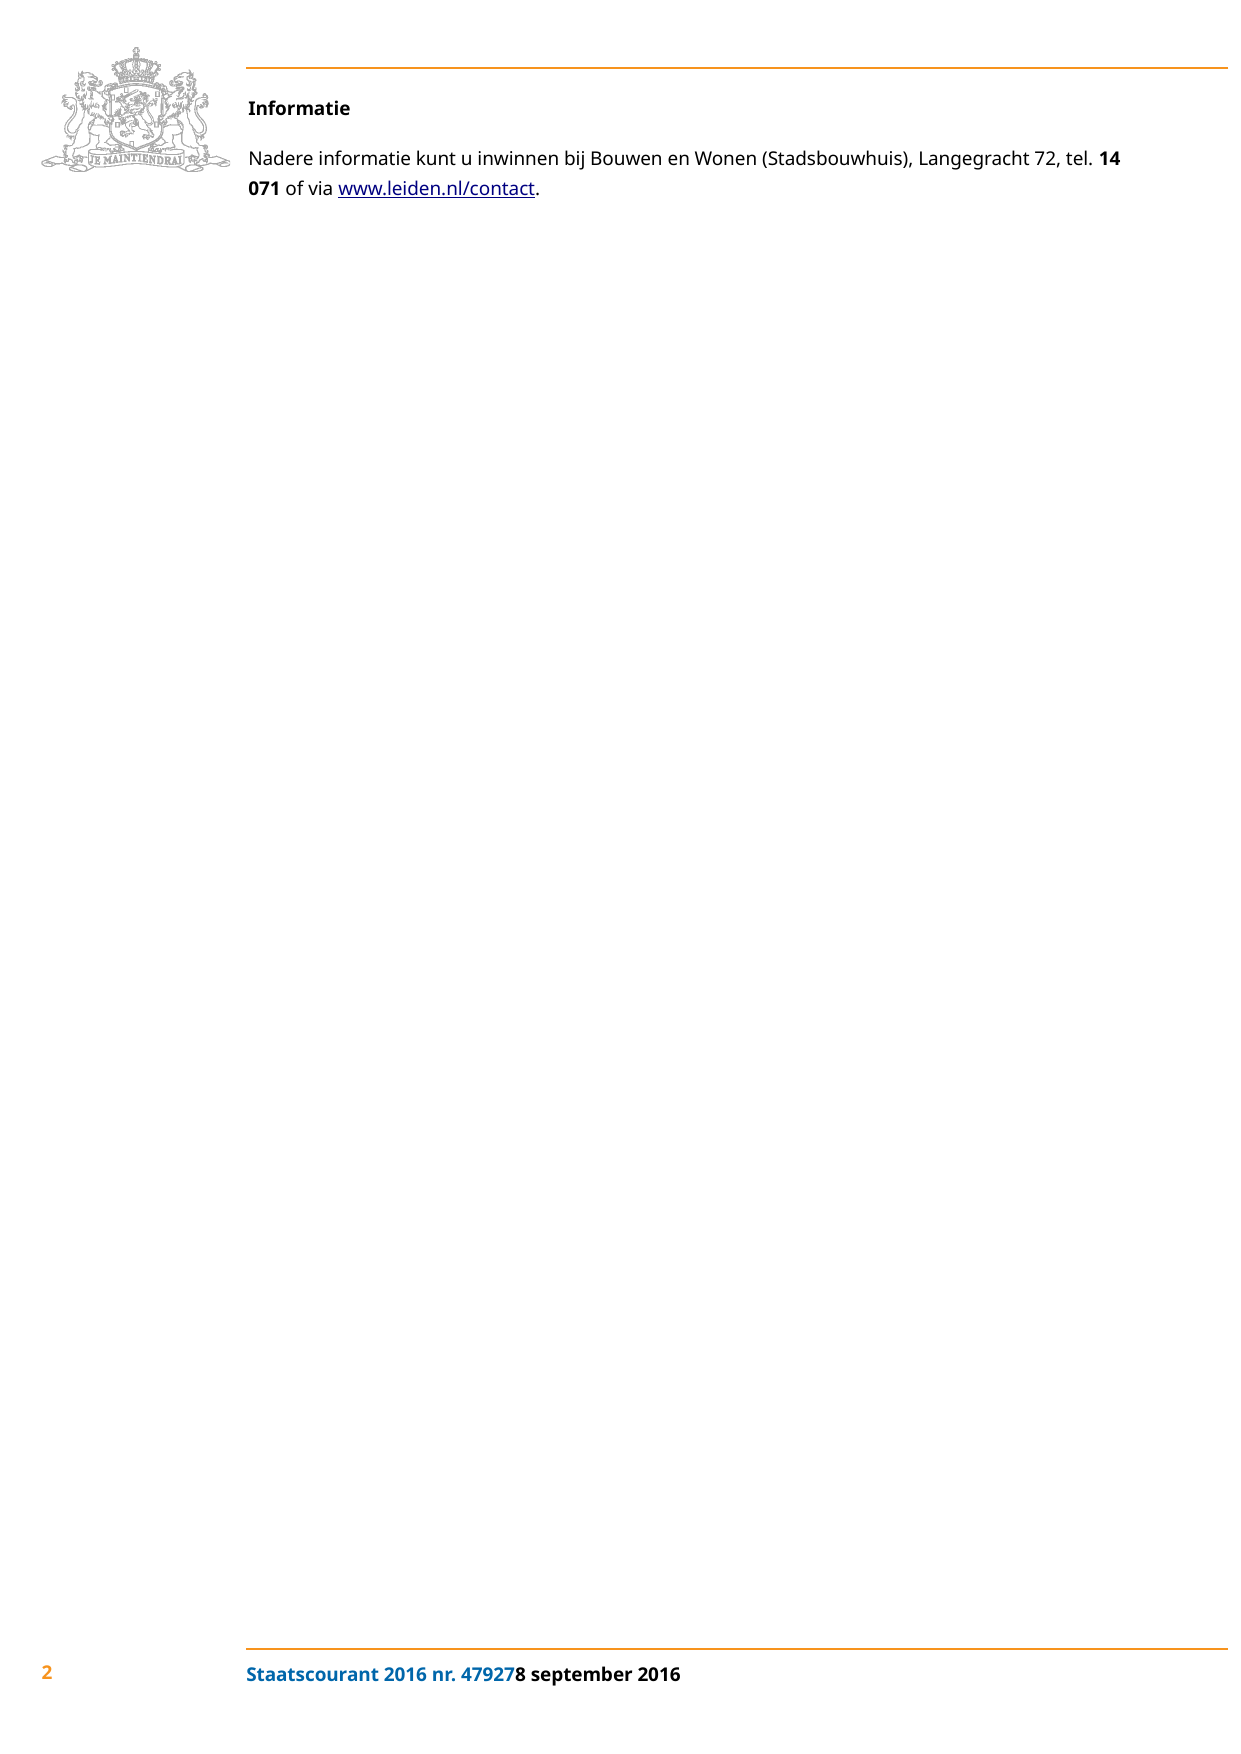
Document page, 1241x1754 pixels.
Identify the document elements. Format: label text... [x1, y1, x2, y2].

text Informatie [248, 95, 1152, 121]
picture [41, 47, 231, 172]
text Nadere informatie kunt u inwinnen bij Bouwen en Wonen (Stadsbouwhuis), Langegracht 72, tel. 14 071 of via www.leiden.nl/contact. [248, 145, 1152, 201]
